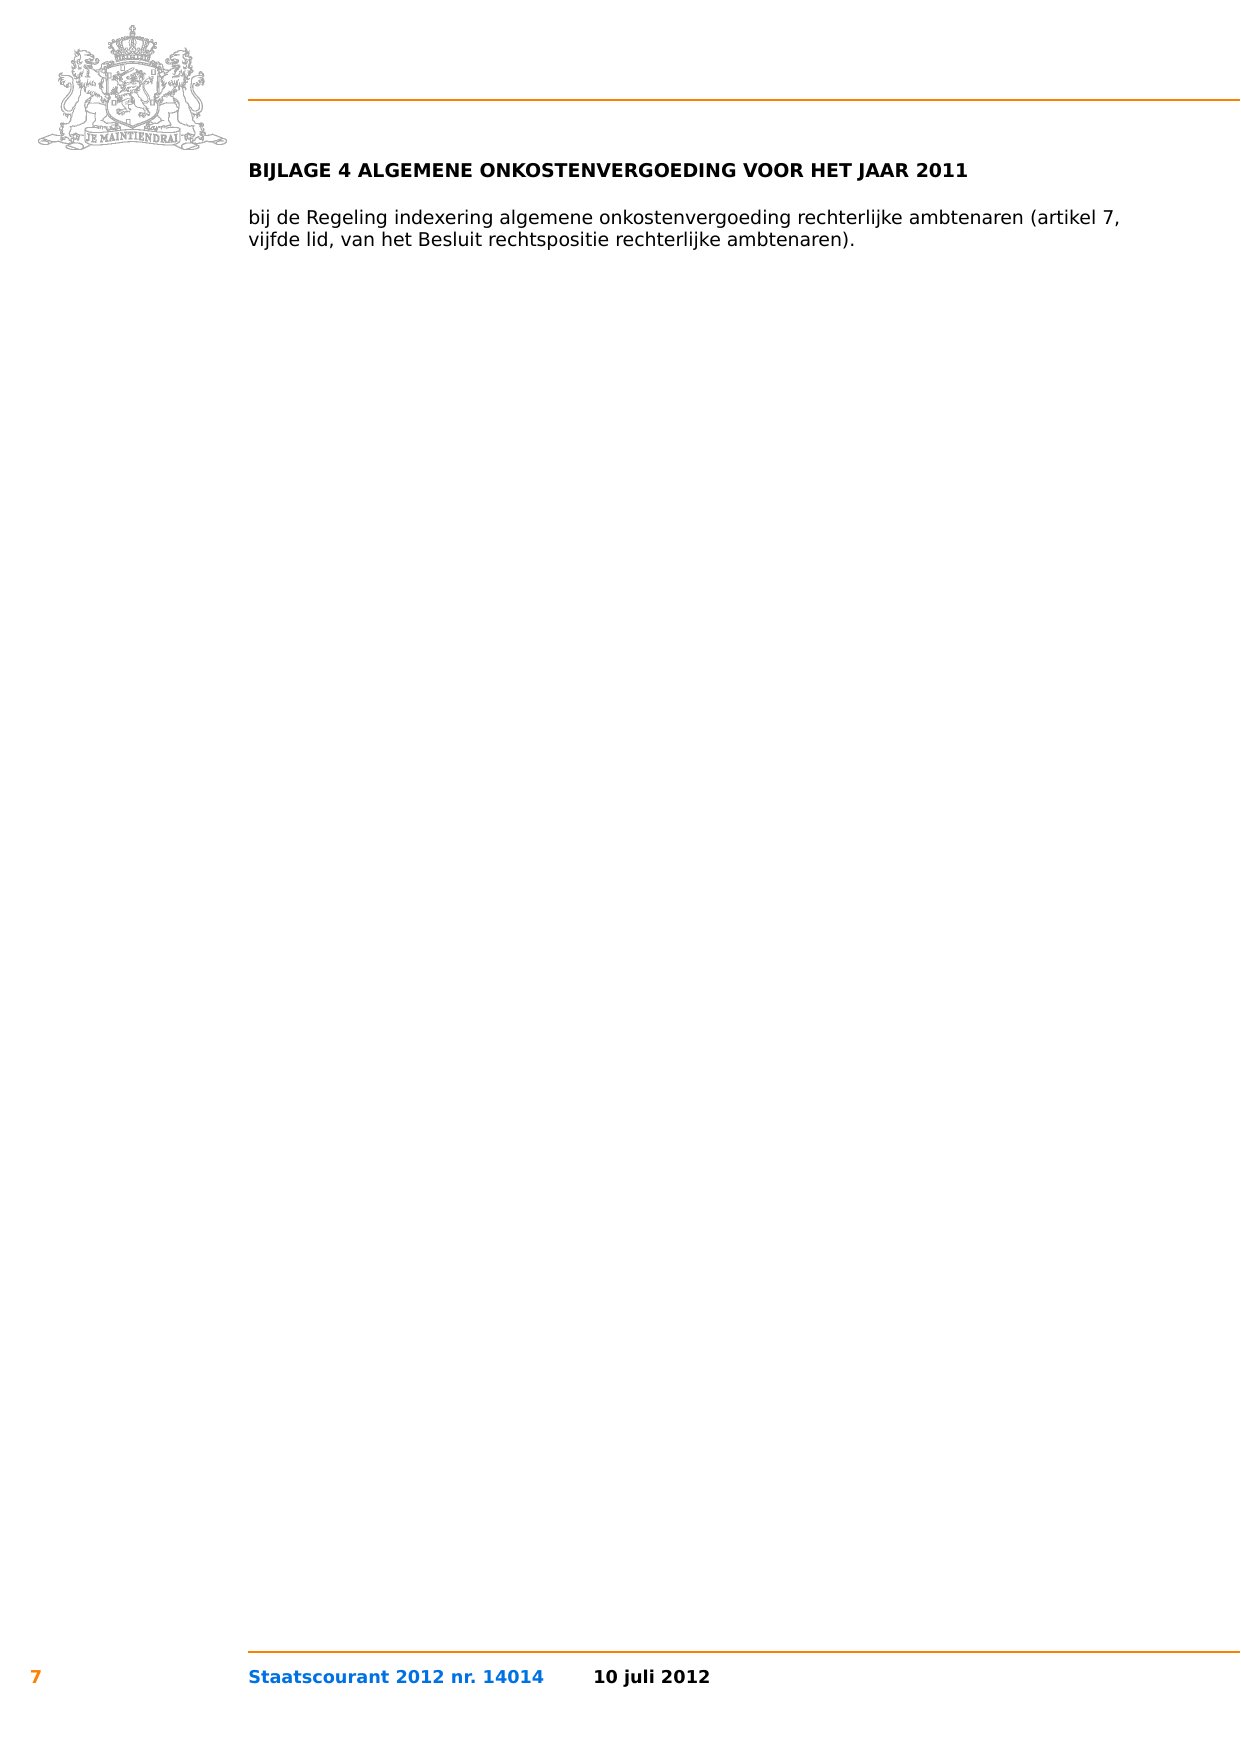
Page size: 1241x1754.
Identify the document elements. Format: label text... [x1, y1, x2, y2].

text bij de Regeling indexering algemene onkostenvergoeding rechterlijke ambtenaren (artikel 7, vijfde lid, van het Besluit rechtspositie rechterlijke ambtenaren). [248, 207, 1163, 251]
subtitle BIJLAGE 4 ALGEMENE ONKOSTENVERGOEDING VOOR HET JAAR 2011 [248, 160, 1163, 182]
picture [38, 25, 227, 150]
